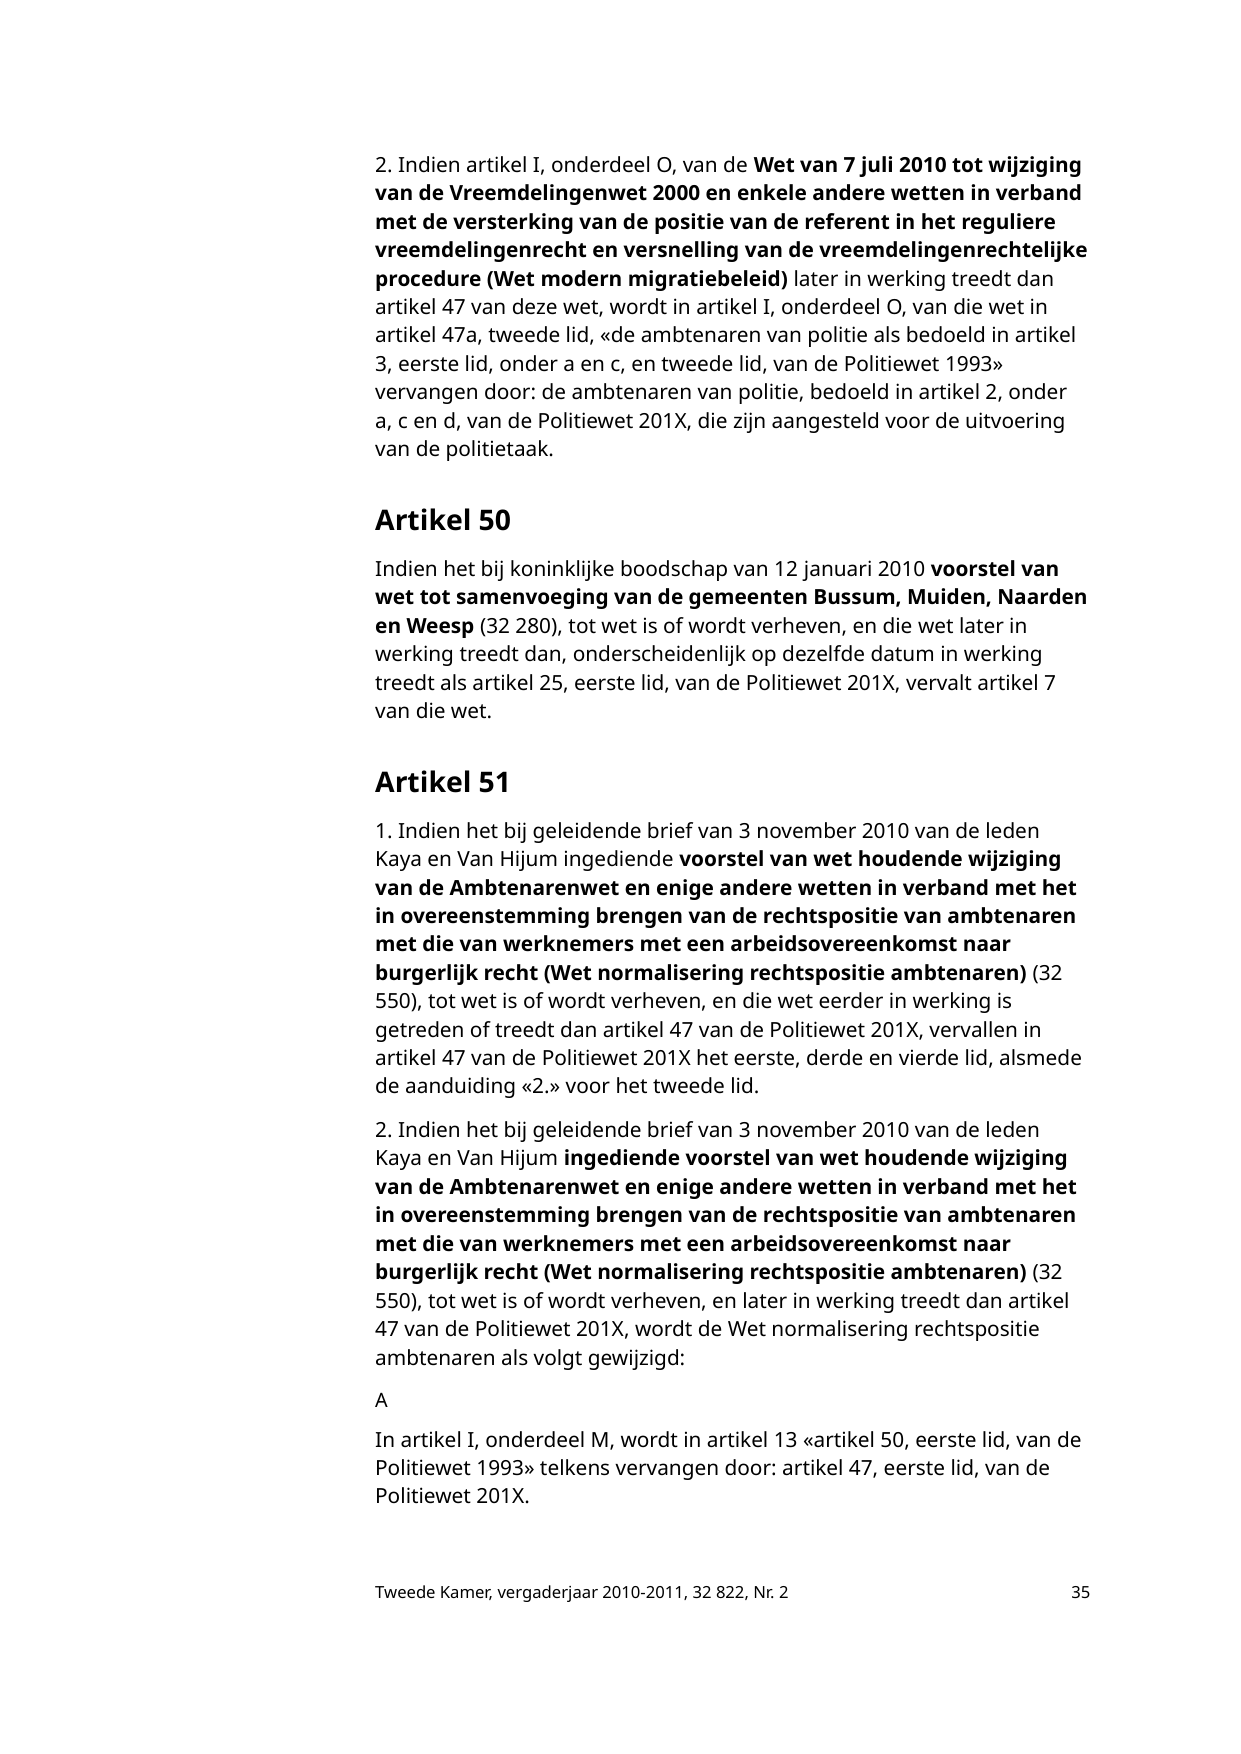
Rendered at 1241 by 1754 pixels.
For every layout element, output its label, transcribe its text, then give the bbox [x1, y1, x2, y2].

subtitle Artikel 51 [375, 762, 1090, 801]
text 2. Indien het bij geleidende brief van 3 november 2010 van de leden Kaya en Van Hijum ingediende voorstel van wet houdende wijziging van de Ambtenarenwet en enige andere wetten in verband met het in overeenstemming brengen van de rechtspositie van ambtenaren met die van werknemers met een arbeidsovereenkomst naar burgerlijk recht (Wet normalisering rechtspositie ambtenaren) (32 550), tot wet is of wordt verheven, en later in werking treedt dan artikel 47 van de Politiewet 201X, wordt de Wet normalisering rechtspositie ambtenaren als volgt gewijzigd: [375, 1115, 1090, 1371]
text A [375, 1386, 1090, 1413]
subtitle Artikel 50 [375, 500, 1090, 539]
text 1. Indien het bij geleidende brief van 3 november 2010 van de leden Kaya en Van Hijum ingediende voorstel van wet houdende wijziging van de Ambtenarenwet en enige andere wetten in verband met het in overeenstemming brengen van de rechtspositie van ambtenaren met die van werknemers met een arbeidsovereenkomst naar burgerlijk recht (Wet normalisering rechtspositie ambtenaren) (32 550), tot wet is of wordt verheven, en die wet eerder in werking is getreden of treedt dan artikel 47 van de Politiewet 201X, vervallen in artikel 47 van de Politiewet 201X het eerste, derde en vierde lid, alsmede de aanduiding «2.» voor het tweede lid. [375, 816, 1090, 1100]
text 2. Indien artikel I, onderdeel O, van de Wet van 7 juli 2010 tot wijziging van de Vreemdelingenwet 2000 en enkele andere wetten in verband met de versterking van de positie van de referent in het reguliere vreemdelingenrecht en versnelling van de vreemdelingenrechtelijke procedure (Wet modern migratiebeleid) later in werking treedt dan artikel 47 van deze wet, wordt in artikel I, onderdeel O, van die wet in artikel 47a, tweede lid, «de ambtenaren van politie als bedoeld in artikel 3, eerste lid, onder a en c, en tweede lid, van de Politiewet 1993» vervangen door: de ambtenaren van politie, bedoeld in artikel 2, onder a, c en d, van de Politiewet 201X, die zijn aangesteld voor de uitvoering van de politietaak. [375, 150, 1090, 463]
text Indien het bij koninklijke boodschap van 12 januari 2010 voorstel van wet tot samenvoeging van de gemeenten Bussum, Muiden, Naarden en Weesp (32 280), tot wet is of wordt verheven, en die wet later in werking treedt dan, onderscheidenlijk op dezelfde datum in werking treedt als artikel 25, eerste lid, van de Politiewet 201X, vervalt artikel 7 van die wet. [375, 554, 1090, 724]
text In artikel I, onderdeel M, wordt in artikel 13 «artikel 50, eerste lid, van de Politiewet 1993» telkens vervangen door: artikel 47, eerste lid, van de Politiewet 201X. [375, 1425, 1090, 1510]
